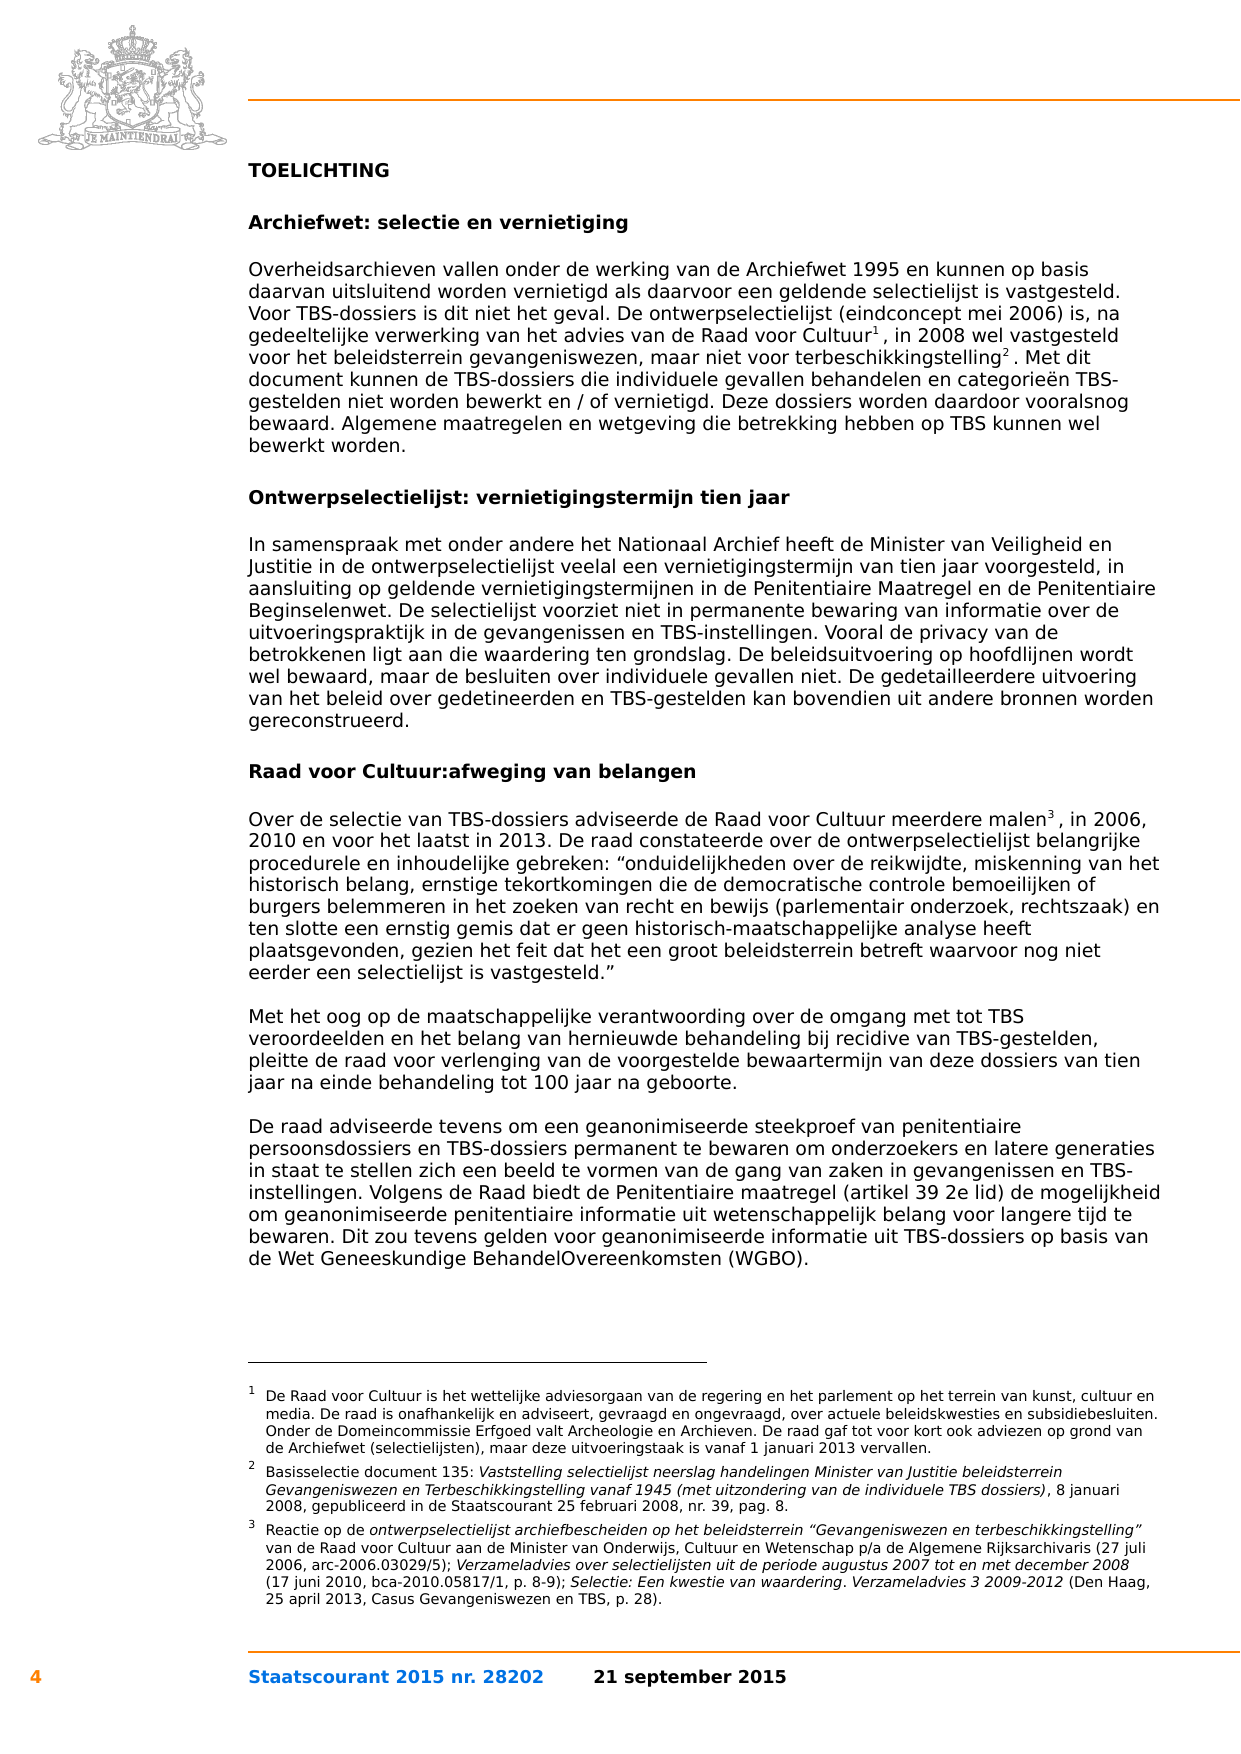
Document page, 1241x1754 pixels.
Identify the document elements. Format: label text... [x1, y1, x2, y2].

text Overheidsarchieven vallen onder de werking van de Archiefwet 1995 en kunnen op basis daarvan uitsluitend worden vernietigd als daarvoor een geldende selectielijst is vastgesteld. Voor TBS-dossiers is dit niet het geval. De ontwerpselectielijst (eindconcept mei 2006) is, na gedeeltelijke verwerking van het advies van de Raad voor Cultuur, in 2008 wel vastgesteld voor het beleidsterrein gevangeniswezen, maar niet voor terbeschikkingstelling. Met dit document kunnen de TBS-dossiers die individuele gevallen behandelen en categorieën TBS-gestelden niet worden bewerkt en / of vernietigd. Deze dossiers worden daardoor vooralsnog bewaard. Algemene maatregelen en wetgeving die betrekking hebben op TBS kunnen wel bewerkt worden. [248, 259, 1163, 457]
picture [38, 25, 227, 150]
subtitle Raad voor Cultuur:afweging van belangen [248, 761, 1163, 783]
text In samenspraak met onder andere het Nationaal Archief heeft de Minister van Veiligheid en Justitie in de ontwerpselectielijst veelal een vernietigingstermijn van tien jaar voorgesteld, in aansluiting op geldende vernietigingstermijnen in de Penitentiaire Maatregel en de Penitentiaire Beginselenwet. De selectielijst voorziet niet in permanente bewaring van informatie over de uitvoeringspraktijk in de gevangenissen en TBS-instellingen. Vooral de privacy van de betrokkenen ligt aan die waardering ten grondslag. De beleidsuitvoering op hoofdlijnen wordt wel bewaard, maar de besluiten over individuele gevallen niet. De gedetailleerdere uitvoering van het beleid over gedetineerden en TBS-gestelden kan bovendien uit andere bronnen worden gereconstrueerd. [248, 534, 1163, 731]
text De Raad voor Cultuur is het wettelijke adviesorgaan van de regering en het parlement op het terrein van kunst, cultuur en media. De raad is onafhankelijk en adviseert, gevraagd en ongevraagd, over actuele beleidskwesties en subsidiebesluiten. Onder de Domeincommissie Erfgoed valt Archeologie en Archieven. De raad gaf tot voor kort ook adviezen op grond van de Archiefwet (selectielijsten), maar deze uitvoeringstaak is vanaf 1 januari 2013 vervallen. [248, 1384, 1163, 1457]
text Met het oog op de maatschappelijke verantwoording over de omgang met tot TBS veroordeelden en het belang van hernieuwde behandeling bij recidive van TBS-gestelden, pleitte de raad voor verlenging van de voorgestelde bewaartermijn van deze dossiers van tien jaar na einde behandeling tot 100 jaar na geboorte. [248, 1006, 1163, 1094]
subtitle Ontwerpselectielijst: vernietigingstermijn tien jaar [248, 487, 1163, 509]
subtitle TOELICHTING [248, 160, 1163, 182]
text Over de selectie van TBS-dossiers adviseerde de Raad voor Cultuur meerdere malen, in 2006, 2010 en voor het laatst in 2013. De raad constateerde over de ontwerpselectielijst belangrijke procedurele en inhoudelijke gebreken: “onduidelijkheden over de reikwijdte, miskenning van het historisch belang, ernstige tekortkomingen die de democratische controle bemoeilijken of burgers belemmeren in het zoeken van recht en bewijs (parlementair onderzoek, rechtszaak) en ten slotte een ernstig gemis dat er geen historisch-maatschappelijke analyse heeft plaatsgevonden, gezien het feit dat het een groot beleidsterrein betreft waarvoor nog niet eerder een selectielijst is vastgesteld.” [248, 808, 1163, 984]
subtitle Archiefwet: selectie en vernietiging [248, 212, 1163, 234]
text Basisselectie document 135: Vaststelling selectielijst neerslag handelingen Minister van Justitie beleidsterrein Gevangeniswezen en Terbeschikkingstelling vanaf 1945 (met uitzondering van de individuele TBS dossiers), 8 januari 2008, gepubliceerd in de Staatscourant 25 februari 2008, nr. 39, pag. 8. [248, 1459, 1163, 1515]
text De raad adviseerde tevens om een geanonimiseerde steekproef van penitentiaire persoonsdossiers en TBS-dossiers permanent te bewaren om onderzoekers en latere generaties in staat te stellen zich een beeld te vormen van de gang van zaken in gevangenissen en TBS-instellingen. Volgens de Raad biedt de Penitentiaire maatregel (artikel 39 2e lid) de mogelijkheid om geanonimiseerde penitentiaire informatie uit wetenschappelijk belang voor langere tijd te bewaren. Dit zou tevens gelden voor geanonimiseerde informatie uit TBS-dossiers op basis van de Wet Geneeskundige BehandelOvereenkomsten (WGBO). [248, 1116, 1163, 1270]
text Reactie op de ontwerpselectielijst archiefbescheiden op het beleidsterrein “Gevangeniswezen en terbeschikkingstelling” van de Raad voor Cultuur aan de Minister van Onderwijs, Cultuur en Wetenschap p/a de Algemene Rijksarchivaris (27 juli 2006, arc-2006.03029/5); Verzameladvies over selectielijsten uit de periode augustus 2007 tot en met december 2008 (17 juni 2010, bca-2010.05817/1, p. 8-9); Selectie: Een kwestie van waardering. Verzameladvies 3 2009-2012 (Den Haag, 25 april 2013, Casus Gevangeniswezen en TBS, p. 28). [248, 1518, 1163, 1608]
